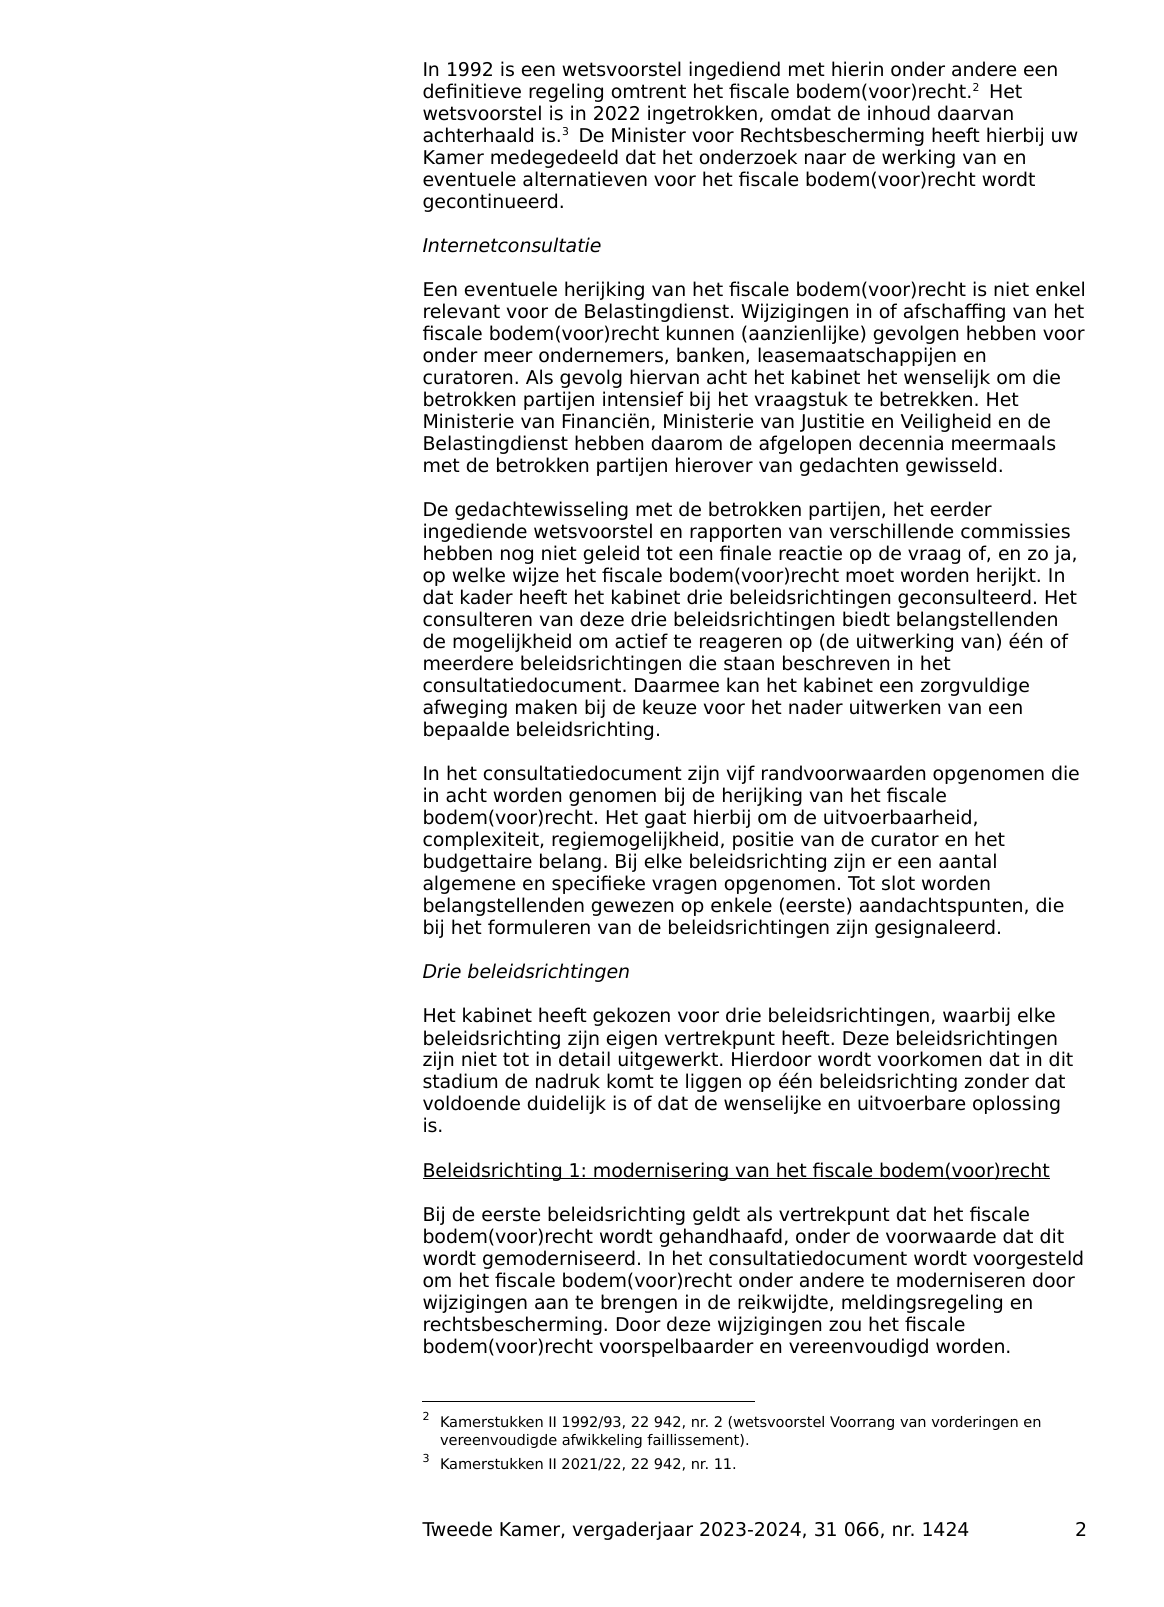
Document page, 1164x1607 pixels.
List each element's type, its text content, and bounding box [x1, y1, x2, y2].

text De gedachtewisseling met de betrokken partijen, het eerder ingediende wetsvoorstel en rapporten van verschillende commissies hebben nog niet geleid tot een finale reactie op de vraag of, en zo ja, op welke wijze het fiscale bodem(voor)recht moet worden herijkt. In dat kader heeft het kabinet drie beleidsrichtingen geconsulteerd. Het consulteren van deze drie beleidsrichtingen biedt belangstellenden de mogelijkheid om actief te reageren op (de uitwerking van) één of meerdere beleidsrichtingen die staan beschreven in het consultatiedocument. Daarmee kan het kabinet een zorgvuldige afweging maken bij de keuze voor het nader uitwerken van een bepaalde beleidsrichting. [422, 499, 1087, 741]
text Kamerstukken II 1992/93, 22 942, nr. 2 (wetsvoorstel Voorrang van vorderingen en vereenvoudigde afwikkeling faillissement). [422, 1410, 1087, 1449]
text Het kabinet heeft gekozen voor drie beleidsrichtingen, waarbij elke beleidsrichting zijn eigen vertrekpunt heeft. Deze beleidsrichtingen zijn niet tot in detail uitgewerkt. Hierdoor wordt voorkomen dat in dit stadium de nadruk komt te liggen op één beleidsrichting zonder dat voldoende duidelijk is of dat de wenselijke en uitvoerbare oplossing is. [422, 1005, 1087, 1137]
text Kamerstukken II 2021/22, 22 942, nr. 11. [422, 1452, 1087, 1474]
text In 1992 is een wetsvoorstel ingediend met hierin onder andere een definitieve regeling omtrent het fiscale bodem(voor)recht. Het wetsvoorstel is in 2022 ingetrokken, omdat de inhoud daarvan achterhaald is. De Minister voor Rechtsbescherming heeft hierbij uw Kamer medegedeeld dat het onderzoek naar de werking van en eventuele alternatieven voor het fiscale bodem(voor)recht wordt gecontinueerd. [422, 59, 1087, 213]
subtitle Internetconsultatie [422, 235, 1087, 257]
subtitle Beleidsrichting 1: modernisering van het fiscale bodem(voor)recht [422, 1159, 1087, 1181]
text Bij de eerste beleidsrichting geldt als vertrekpunt dat het fiscale bodem(voor)recht wordt gehandhaafd, onder de voorwaarde dat dit wordt gemoderniseerd. In het consultatiedocument wordt voorgesteld om het fiscale bodem(voor)recht onder andere te moderniseren door wijzigingen aan te brengen in de reikwijdte, meldingsregeling en rechtsbescherming. Door deze wijzigingen zou het fiscale bodem(voor)recht voorspelbaarder en vereenvoudigd worden. [422, 1204, 1087, 1357]
text Een eventuele herijking van het fiscale bodem(voor)recht is niet enkel relevant voor de Belastingdienst. Wijzigingen in of afschaffing van het fiscale bodem(voor)recht kunnen (aanzienlijke) gevolgen hebben voor onder meer ondernemers, banken, leasemaatschappijen en curatoren. Als gevolg hiervan acht het kabinet het wenselijk om die betrokken partijen intensief bij het vraagstuk te betrekken. Het Ministerie van Financiën, Ministerie van Justitie en Veiligheid en de Belastingdienst hebben daarom de afgelopen decennia meermaals met de betrokken partijen hierover van gedachten gewisseld. [422, 279, 1087, 477]
text In het consultatiedocument zijn vijf randvoorwaarden opgenomen die in acht worden genomen bij de herijking van het fiscale bodem(voor)recht. Het gaat hierbij om de uitvoerbaarheid, complexiteit, regiemogelijkheid, positie van de curator en het budgettaire belang. Bij elke beleidsrichting zijn er een aantal algemene en specifieke vragen opgenomen. Tot slot worden belangstellenden gewezen op enkele (eerste) aandachtspunten, die bij het formuleren van de beleidsrichtingen zijn gesignaleerd. [422, 763, 1087, 939]
subtitle Drie beleidsrichtingen [422, 961, 1087, 983]
